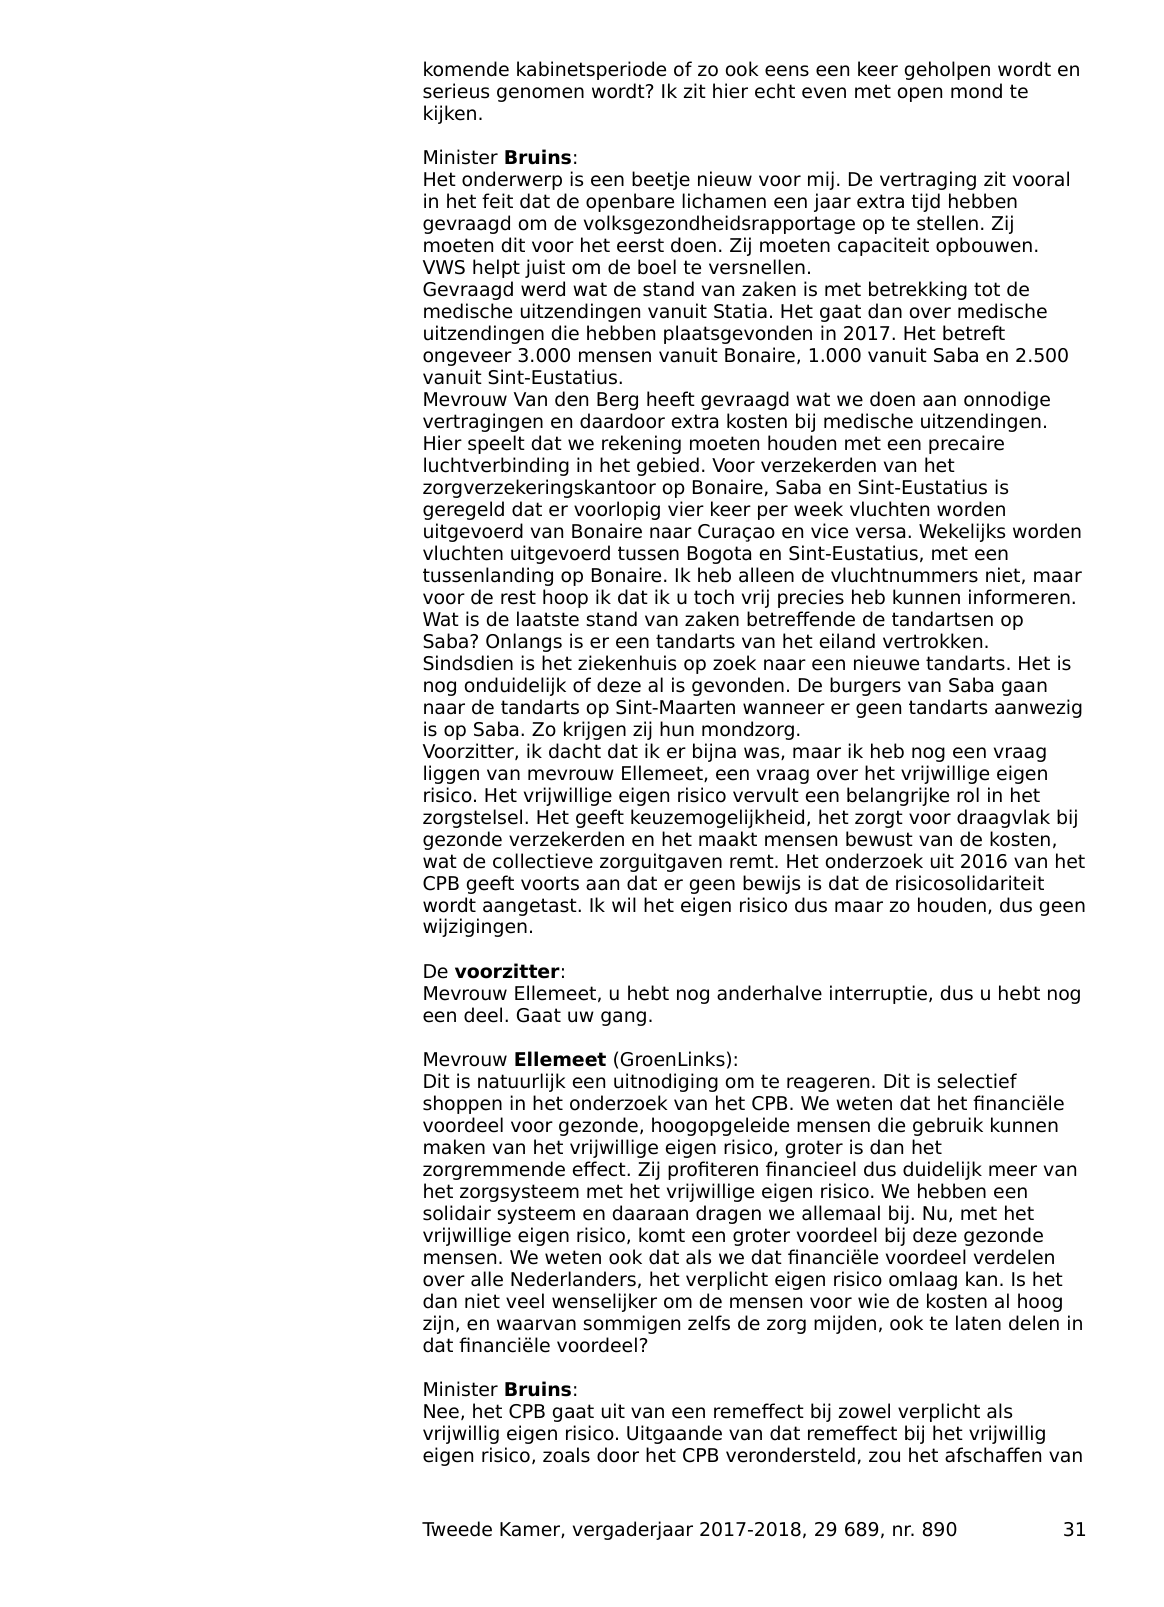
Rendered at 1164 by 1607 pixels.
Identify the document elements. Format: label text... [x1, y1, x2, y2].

text Minister Bruins: [422, 147, 1087, 169]
text Minister Bruins: [422, 1379, 1087, 1401]
text Mevrouw Ellemeet (GroenLinks): [422, 1049, 1087, 1071]
text Nee, het CPB gaat uit van een remeffect bij zowel verplicht als vrijwillig eigen risico. Uitgaande van dat remeffect bij het vrijwillig eigen risico, zoals door het CPB verondersteld, zou het afschaffen van [422, 1401, 1087, 1467]
text Mevrouw Ellemeet, u hebt nog anderhalve interruptie, dus u hebt nog een deel. Gaat uw gang. [422, 983, 1087, 1027]
text komende kabinetsperiode of zo ook eens een keer geholpen wordt en serieus genomen wordt? Ik zit hier echt even met open mond te kijken. [422, 59, 1087, 125]
text Wat is de laatste stand van zaken betreffende de tandartsen op Saba? Onlangs is er een tandarts van het eiland vertrokken. Sindsdien is het ziekenhuis op zoek naar een nieuwe tandarts. Het is nog onduidelijk of deze al is gevonden. De burgers van Saba gaan naar de tandarts op Sint-Maarten wanneer er geen tandarts aanwezig is op Saba. Zo krijgen zij hun mondzorg. [422, 609, 1087, 741]
text Dit is natuurlijk een uitnodiging om te reageren. Dit is selectief shoppen in het onderzoek van het CPB. We weten dat het financiële voordeel voor gezonde, hoogopgeleide mensen die gebruik kunnen maken van het vrijwillige eigen risico, groter is dan het zorgremmende effect. Zij profiteren financieel dus duidelijk meer van het zorgsysteem met het vrijwillige eigen risico. We hebben een solidair systeem en daaraan dragen we allemaal bij. Nu, met het vrijwillige eigen risico, komt een groter voordeel bij deze gezonde mensen. We weten ook dat als we dat financiële voordeel verdelen over alle Nederlanders, het verplicht eigen risico omlaag kan. Is het dan niet veel wenselijker om de mensen voor wie de kosten al hoog zijn, en waarvan sommigen zelfs de zorg mijden, ook te laten delen in dat financiële voordeel? [422, 1071, 1087, 1356]
text Het onderwerp is een beetje nieuw voor mij. De vertraging zit vooral in het feit dat de openbare lichamen een jaar extra tijd hebben gevraagd om de volksgezondheidsrapportage op te stellen. Zij moeten dit voor het eerst doen. Zij moeten capaciteit opbouwen. VWS helpt juist om de boel te versnellen. [422, 169, 1087, 279]
text De voorzitter: [422, 961, 1087, 983]
text Voorzitter, ik dacht dat ik er bijna was, maar ik heb nog een vraag liggen van mevrouw Ellemeet, een vraag over het vrijwillige eigen risico. Het vrijwillige eigen risico vervult een belangrijke rol in het zorgstelsel. Het geeft keuzemogelijkheid, het zorgt voor draagvlak bij gezonde verzekerden en het maakt mensen bewust van de kosten, wat de collectieve zorguitgaven remt. Het onderzoek uit 2016 van het CPB geeft voorts aan dat er geen bewijs is dat de risicosolidariteit wordt aangetast. Ik wil het eigen risico dus maar zo houden, dus geen wijzigingen. [422, 741, 1087, 938]
text Mevrouw Van den Berg heeft gevraagd wat we doen aan onnodige vertragingen en daardoor extra kosten bij medische uitzendingen. Hier speelt dat we rekening moeten houden met een precaire luchtverbinding in het gebied. Voor verzekerden van het zorgverzekeringskantoor op Bonaire, Saba en Sint-Eustatius is geregeld dat er voorlopig vier keer per week vluchten worden uitgevoerd van Bonaire naar Curaçao en vice versa. Wekelijks worden vluchten uitgevoerd tussen Bogota en Sint-Eustatius, met een tussenlanding op Bonaire. Ik heb alleen de vluchtnummers niet, maar voor de rest hoop ik dat ik u toch vrij precies heb kunnen informeren. [422, 389, 1087, 609]
text Gevraagd werd wat de stand van zaken is met betrekking tot de medische uitzendingen vanuit Statia. Het gaat dan over medische uitzendingen die hebben plaatsgevonden in 2017. Het betreft ongeveer 3.000 mensen vanuit Bonaire, 1.000 vanuit Saba en 2.500 vanuit Sint-Eustatius. [422, 279, 1087, 389]
